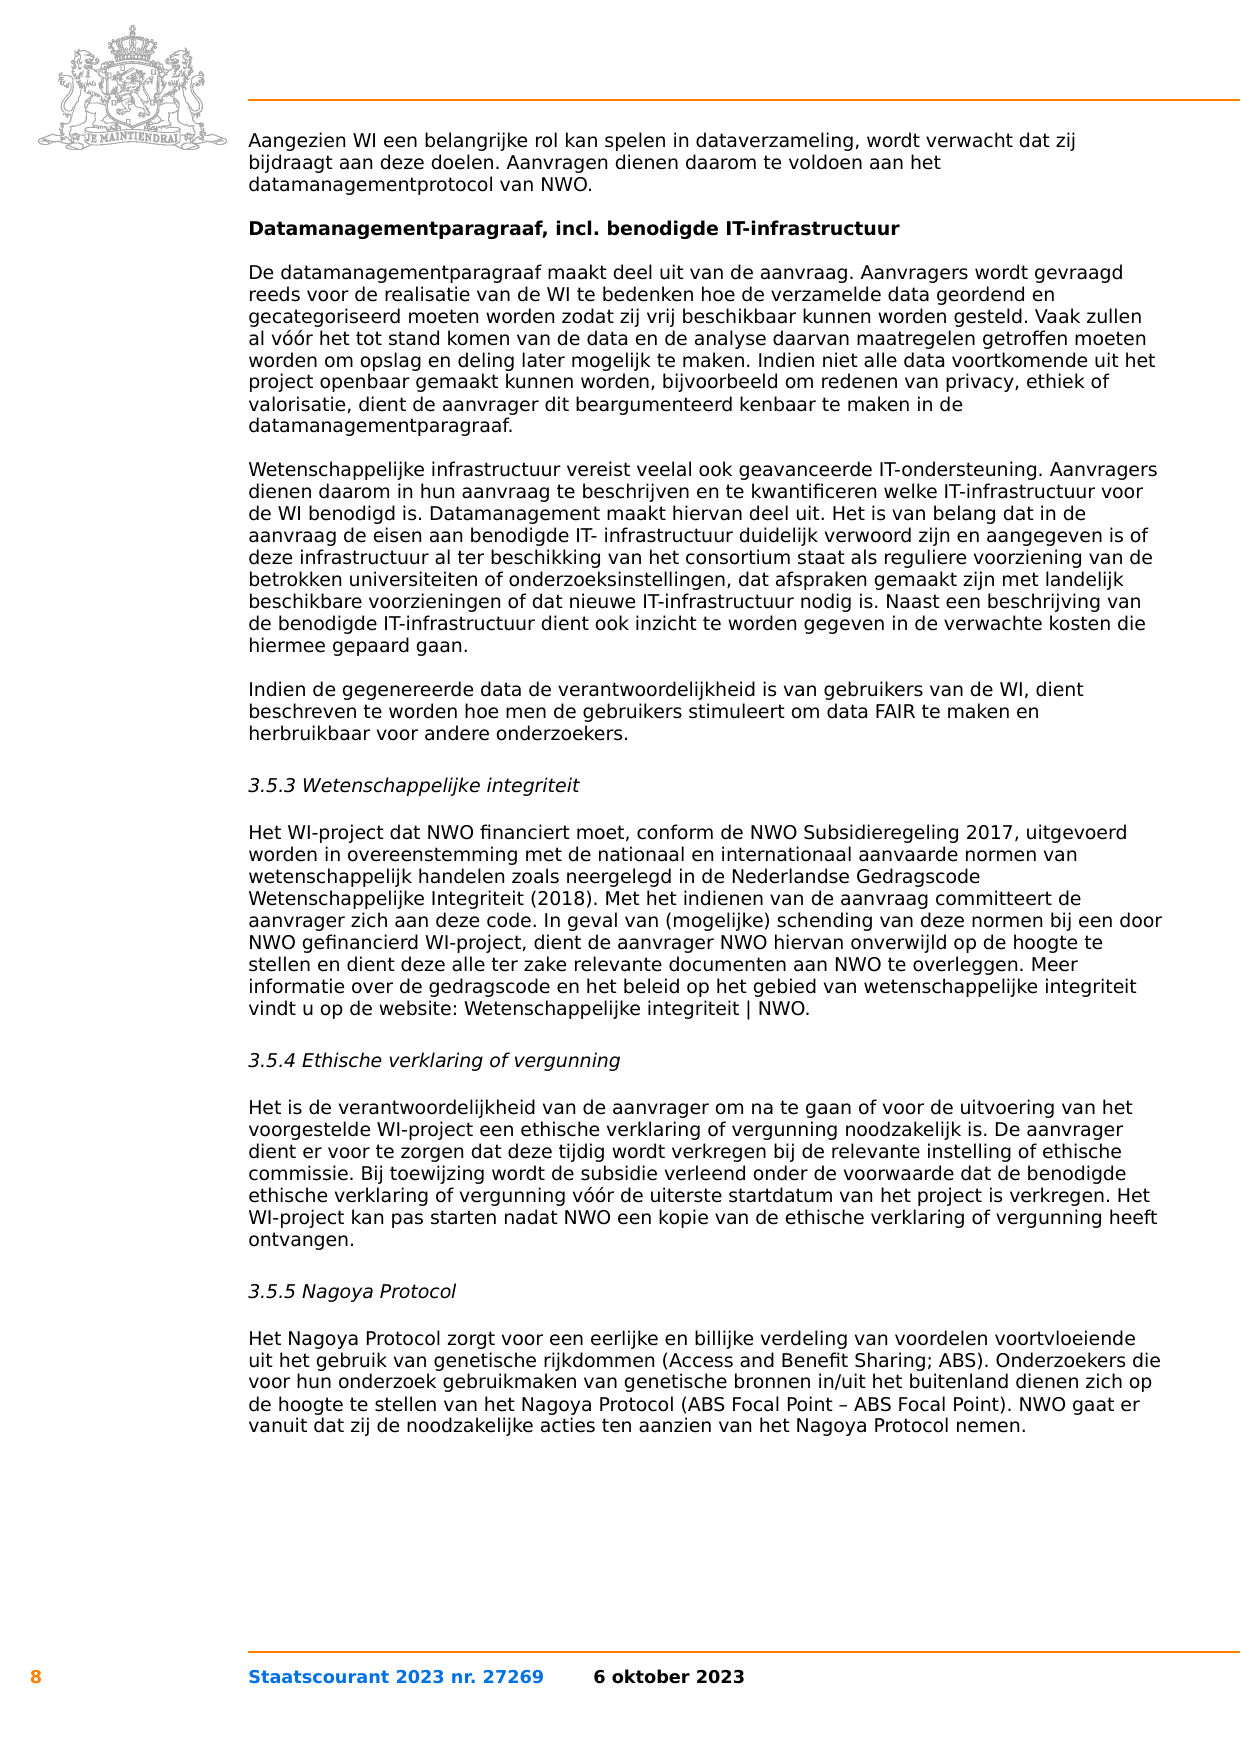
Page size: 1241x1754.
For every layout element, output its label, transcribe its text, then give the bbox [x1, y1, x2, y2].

text Aangezien WI een belangrijke rol kan spelen in dataverzameling, wordt verwacht dat zij bijdraagt aan deze doelen. Aanvragen dienen daarom te voldoen aan het datamanagementprotocol van NWO. [248, 130, 1163, 196]
text Het WI-project dat NWO financiert moet, conform de NWO Subsidieregeling 2017, uitgevoerd worden in overeenstemming met de nationaal en internationaal aanvaarde normen van wetenschappelijk handelen zoals neergelegd in de Nederlandse Gedragscode Wetenschappelijke Integriteit (2018). Met het indienen van de aanvraag committeert de aanvrager zich aan deze code. In geval van (mogelijke) schending van deze normen bij een door NWO gefinancierd WI-project, dient de aanvrager NWO hiervan onverwijld op de hoogte te stellen en dient deze alle ter zake relevante documenten aan NWO te overleggen. Meer informatie over de gedragscode en het beleid op het gebied van wetenschappelijke integriteit vindt u op de website: Wetenschappelijke integriteit | NWO. [248, 822, 1163, 1020]
subtitle 3.5.5 Nagoya Protocol [248, 1281, 1163, 1302]
text Het is de verantwoordelijkheid van de aanvrager om na te gaan of voor de uitvoering van het voorgestelde WI-project een ethische verklaring of vergunning noodzakelijk is. De aanvrager dient er voor te zorgen dat deze tijdig wordt verkregen bij de relevante instelling of ethische commissie. Bij toewijzing wordt de subsidie verleend onder de voorwaarde dat de benodigde ethische verklaring of vergunning vóór de uiterste startdatum van het project is verkregen. Het WI-project kan pas starten nadat NWO een kopie van de ethische verklaring of vergunning heeft ontvangen. [248, 1097, 1163, 1251]
subtitle Datamanagementparagraaf, incl. benodigde IT-infrastructuur [248, 218, 1163, 240]
subtitle 3.5.4 Ethische verklaring of vergunning [248, 1050, 1163, 1072]
text Het Nagoya Protocol zorgt voor een eerlijke en billijke verdeling van voordelen voortvloeiende uit het gebruik van genetische rijkdommen (Access and Benefit Sharing; ABS). Onderzoekers die voor hun onderzoek gebruikmaken van genetische bronnen in/uit het buitenland dienen zich op de hoogte te stellen van het Nagoya Protocol (ABS Focal Point – ABS Focal Point). NWO gaat er vanuit dat zij de noodzakelijke acties ten aanzien van het Nagoya Protocol nemen. [248, 1327, 1163, 1437]
picture [38, 25, 227, 150]
text De datamanagementparagraaf maakt deel uit van de aanvraag. Aanvragers wordt gevraagd reeds voor de realisatie van de WI te bedenken hoe de verzamelde data geordend en gecategoriseerd moeten worden zodat zij vrij beschikbaar kunnen worden gesteld. Vaak zullen al vóór het tot stand komen van de data en de analyse daarvan maatregelen getroffen moeten worden om opslag en deling later mogelijk te maken. Indien niet alle data voortkomende uit het project openbaar gemaakt kunnen worden, bijvoorbeeld om redenen van privacy, ethiek of valorisatie, dient de aanvrager dit beargumenteerd kenbaar te maken in de datamanagementparagraaf. [248, 262, 1163, 437]
text Wetenschappelijke infrastructuur vereist veelal ook geavanceerde IT-ondersteuning. Aanvragers dienen daarom in hun aanvraag te beschrijven en te kwantificeren welke IT-infrastructuur voor de WI benodigd is. Datamanagement maakt hiervan deel uit. Het is van belang dat in de aanvraag de eisen aan benodigde IT- infrastructuur duidelijk verwoord zijn en aangegeven is of deze infrastructuur al ter beschikking van het consortium staat als reguliere voorziening van de betrokken universiteiten of onderzoeksinstellingen, dat afspraken gemaakt zijn met landelijk beschikbare voorzieningen of dat nieuwe IT-infrastructuur nodig is. Naast een beschrijving van de benodigde IT-infrastructuur dient ook inzicht te worden gegeven in de verwachte kosten die hiermee gepaard gaan. [248, 459, 1163, 657]
text Indien de gegenereerde data de verantwoordelijkheid is van gebruikers van de WI, dient beschreven te worden hoe men de gebruikers stimuleert om data FAIR te maken en herbruikbaar voor andere onderzoekers. [248, 679, 1163, 745]
subtitle 3.5.3 Wetenschappelijke integriteit [248, 775, 1163, 797]
